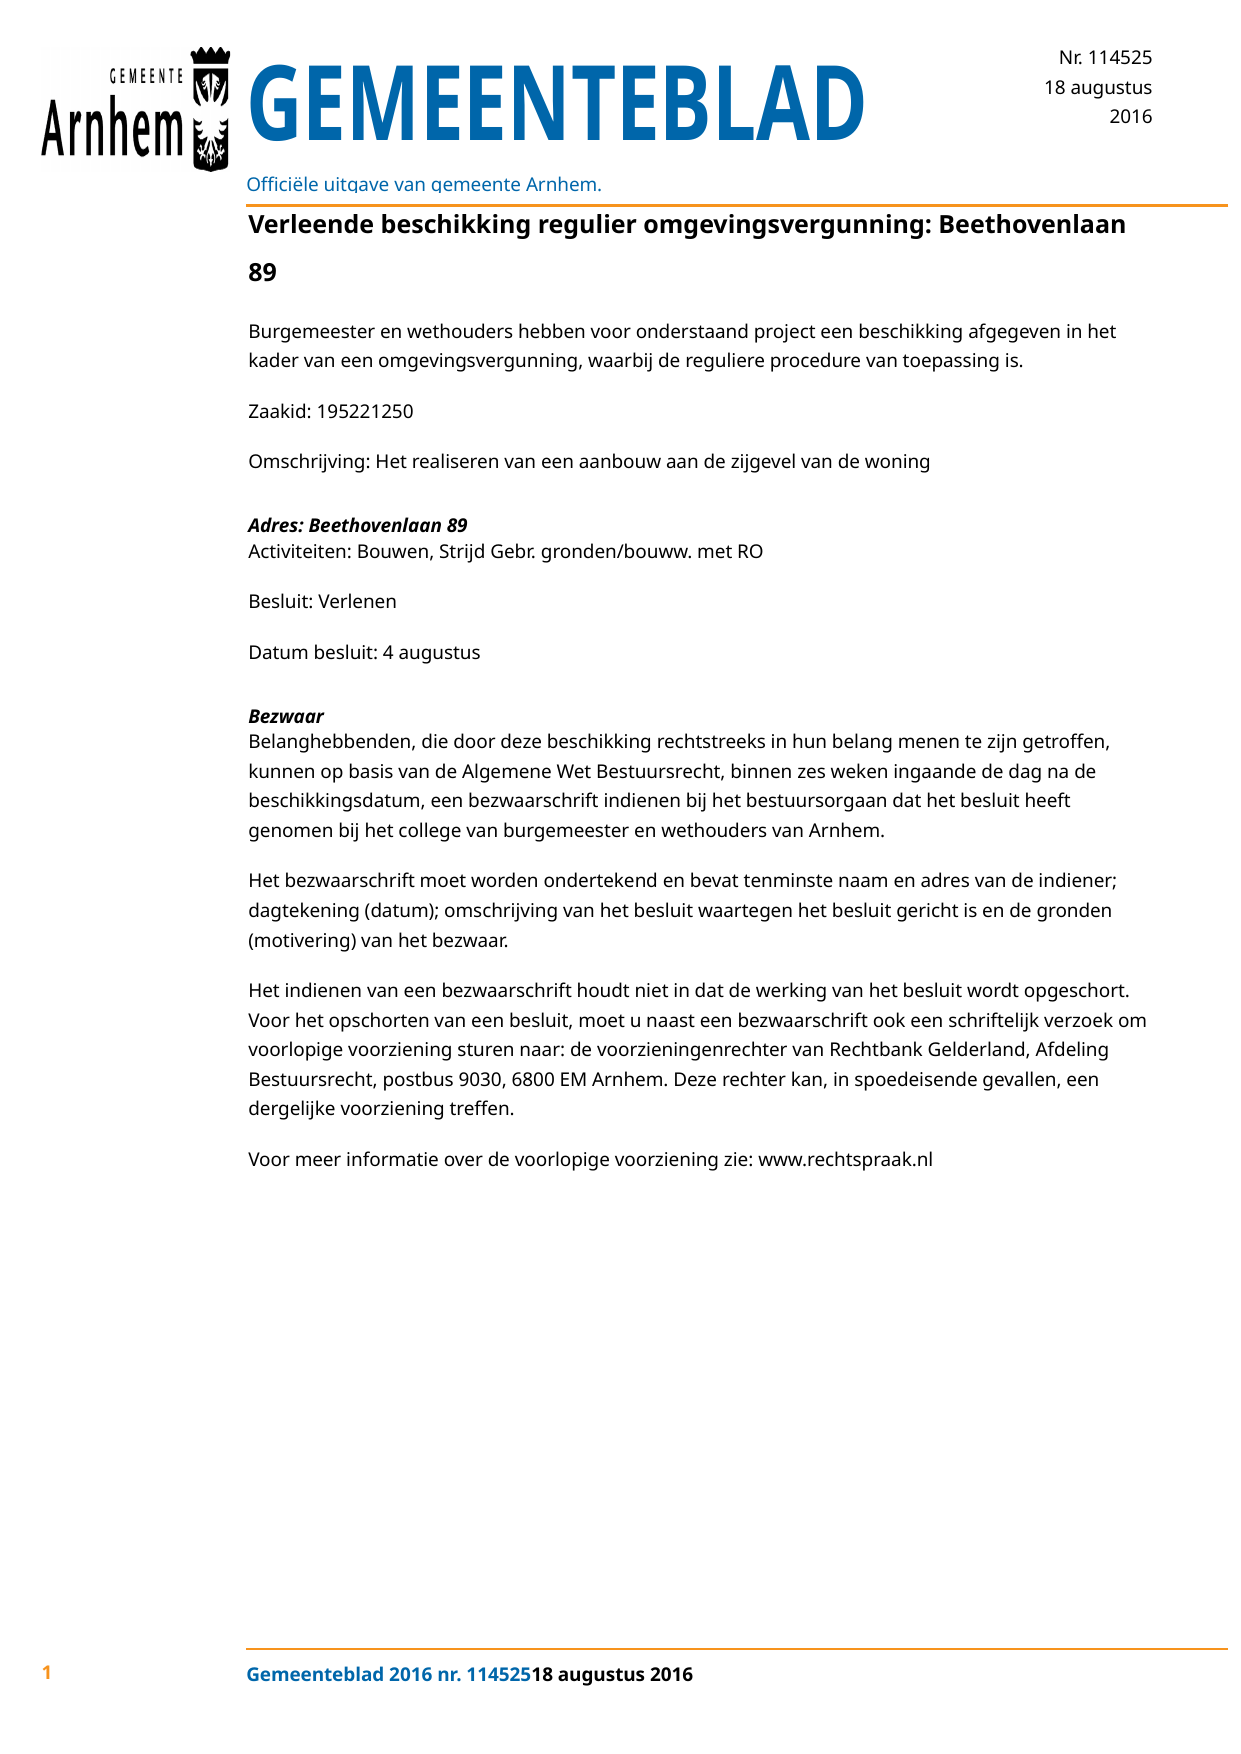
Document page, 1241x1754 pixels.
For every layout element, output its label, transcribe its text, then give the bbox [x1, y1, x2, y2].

text Belanghebbenden, die door deze beschikking rechtstreeks in hun belang menen te zijn getroffen, kunnen op basis van de Algemene Wet Bestuursrecht, binnen zes weken ingaande de dag na de beschikkingsdatum, een bezwaarschrift indienen bij het bestuursorgaan dat het besluit heeft genomen bij het college van burgemeester en wethouders van Arnhem. [248, 728, 1152, 843]
text Voor meer informatie over de voorlopige voorziening zie: www.rechtspraak.nl [248, 1146, 1152, 1172]
text Zaakid: 195221250 [248, 398, 1152, 424]
text Het bezwaarschrift moet worden ondertekend en bevat tenminste naam en adres van de indiener; dagtekening (datum); omschrijving van het besluit waartegen het besluit gericht is en de gronden (motivering) van het bezwaar. [248, 868, 1152, 953]
text Adres: Beethovenlaan 89 [248, 512, 1152, 538]
text Burgemeester en wethouders hebben voor onderstaand project een beschikking afgegeven in het kader van een omgevingsvergunning, waarbij de reguliere procedure van toepassing is. [248, 318, 1152, 373]
text Bezwaar [248, 703, 1152, 728]
text Datum besluit: 4 augustus [248, 639, 1152, 664]
text Besluit: Verlenen [248, 588, 1152, 614]
text Verleende beschikking regulier omgevingsvergunning: Beethovenlaan 89 [248, 207, 1152, 288]
text Omschrijving: Het realiseren van een aanbouw aan de zijgevel van de woning [248, 448, 1152, 474]
text Activiteiten: Bouwen, Strijd Gebr. gronden/bouww. met RO [248, 538, 1152, 564]
picture [41, 47, 231, 172]
text Het indienen van een bezwaarschrift houdt niet in dat de werking van het besluit wordt opgeschort. Voor het opschorten van een besluit, moet u naast een bezwaarschrift ook een schriftelijk verzoek om voorlopige voorziening sturen naar: de voorzieningenrechter van Rechtbank Gelderland, Afdeling Bestuursrecht, postbus 9030, 6800 EM Arnhem. Deze rechter kan, in spoedeisende gevallen, een dergelijke voorziening treffen. [248, 977, 1152, 1121]
